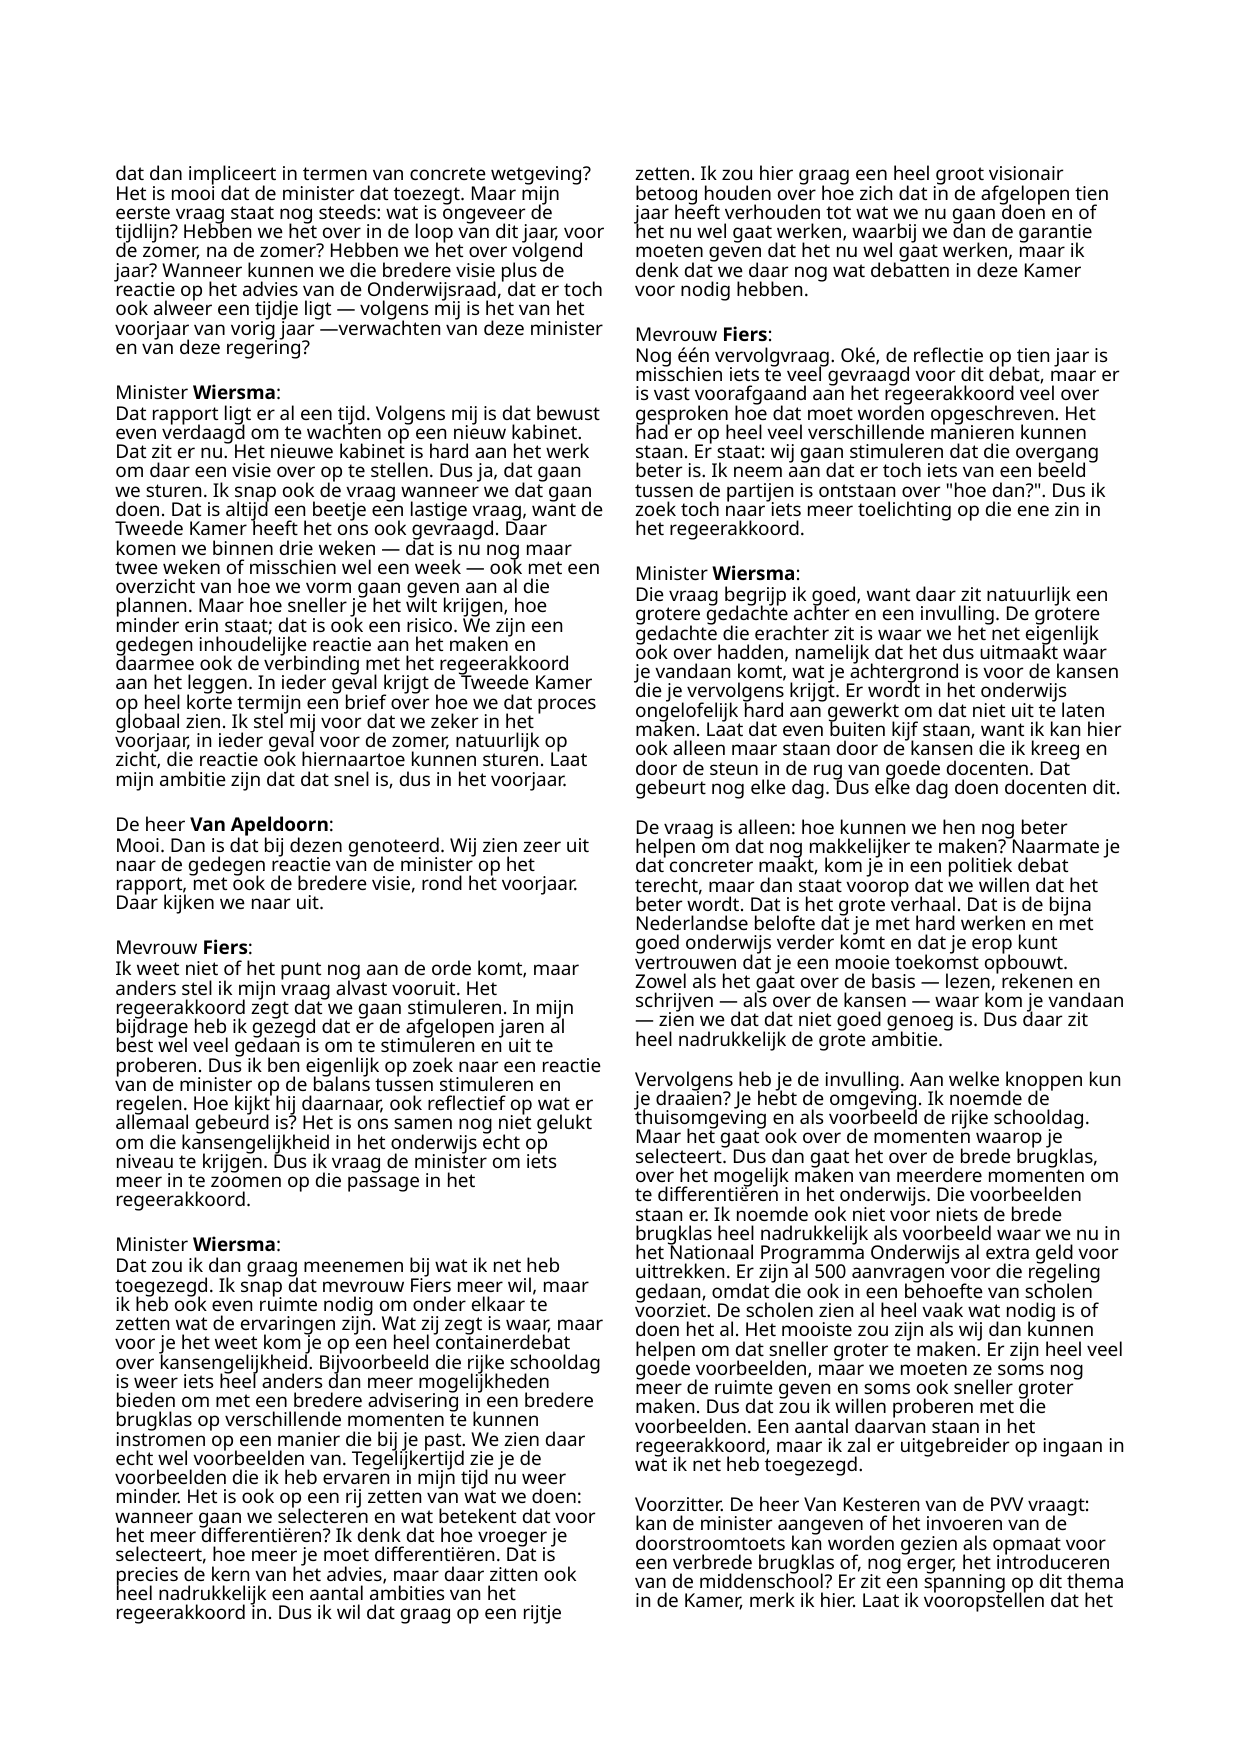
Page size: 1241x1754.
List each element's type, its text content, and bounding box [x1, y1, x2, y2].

text Ik weet niet of het punt nog aan de orde komt, maar anders stel ik mijn vraag alvast vooruit. Het regeerakkoord zegt dat we gaan stimuleren. In mijn bijdrage heb ik gezegd dat er de afgelopen jaren al best wel veel gedaan is om te stimuleren en uit te proberen. Dus ik ben eigenlijk op zoek naar een reactie van de minister op de balans tussen stimuleren en regelen. Hoe kijkt hij daarnaar, ook reflectief op wat er allemaal gebeurd is? Het is ons samen nog niet gelukt om die kansengelijkheid in het onderwijs echt op niveau te krijgen. Dus ik vraag de minister om iets meer in te zoomen op die passage in het regeerakkoord. [115, 960, 605, 1211]
text dat dan impliceert in termen van concrete wetgeving? Het is mooi dat de minister dat toezegt. Maar mijn eerste vraag staat nog steeds: wat is ongeveer de tijdlijn? Hebben we het over in de loop van dit jaar, voor de zomer, na de zomer? Hebben we het over volgend jaar? Wanneer kunnen we die bredere visie plus de reactie op het advies van de Onderwijsraad, dat er toch ook alweer een tijdje ligt — volgens mij is het van het voorjaar van vorig jaar —verwachten van deze minister en van deze regering? [115, 165, 605, 358]
text Mevrouw Fiers: [115, 934, 605, 960]
text zetten. Ik zou hier graag een heel groot visionair betoog houden over hoe zich dat in de afgelopen tien jaar heeft verhouden tot wat we nu gaan doen en of het nu wel gaat werken, waarbij we dan de garantie moeten geven dat het nu wel gaat werken, maar ik denk dat we daar nog wat debatten in deze Kamer voor nodig hebben. [635, 165, 1125, 300]
text Nog één vervolgvraag. Oké, de reflectie op tien jaar is misschien iets te veel gevraagd voor dit debat, maar er is vast voorafgaand aan het regeerakkoord veel over gesproken hoe dat moet worden opgeschreven. Het had er op heel veel verschillende manieren kunnen staan. Er staat: wij gaan stimuleren dat die overgang beter is. Ik neem aan dat er toch iets van een beeld tussen de partijen is ontstaan over "hoe dan?". Dus ik zoek toch naar iets meer toelichting op die ene zin in het regeerakkoord. [635, 347, 1125, 539]
text Mooi. Dan is dat bij dezen genoteerd. Wij zien zeer uit naar de gedegen reactie van de minister op het rapport, met ook de bredere visie, rond het voorjaar. Daar kijken we naar uit. [115, 837, 605, 914]
text Minister Wiersma: [115, 1232, 605, 1257]
text Dat rapport ligt er al een tijd. Volgens mij is dat bewust even verdaagd om te wachten op een nieuw kabinet. Dat zit er nu. Het nieuwe kabinet is hard aan het werk om daar een visie over op te stellen. Dus ja, dat gaan we sturen. Ik snap ook de vraag wanneer we dat gaan doen. Dat is altijd een beetje een lastige vraag, want de Tweede Kamer heeft het ons ook gevraagd. Daar komen we binnen drie weken — dat is nu nog maar twee weken of misschien wel een week — ook met een overzicht van hoe we vorm gaan geven aan al die plannen. Maar hoe sneller je het wilt krijgen, hoe minder erin staat; dat is ook een risico. We zijn een gedegen inhoudelijke reactie aan het maken en daarmee ook de verbinding met het regeerakkoord aan het leggen. In ieder geval krijgt de Tweede Kamer op heel korte termijn een brief over hoe we dat proces globaal zien. Ik stel mij voor dat we zeker in het voorjaar, in ieder geval voor de zomer, natuurlijk op zicht, die reactie ook hiernaartoe kunnen sturen. Laat mijn ambitie zijn dat dat snel is, dus in het voorjaar. [115, 404, 605, 790]
text Vervolgens heb je de invulling. Aan welke knoppen kun je draaien? Je hebt de omgeving. Ik noemde de thuisomgeving en als voorbeeld de rijke schooldag. Maar het gaat ook over de momenten waarop je selecteert. Dus dan gaat het over de brede brugklas, over het mogelijk maken van meerdere momenten om te differentiëren in het onderwijs. Die voorbeelden staan er. Ik noemde ook niet voor niets de brede brugklas heel nadrukkelijk als voorbeeld waar we nu in het Nationaal Programma Onderwijs al extra geld voor uittrekken. Er zijn al 500 aanvragen voor die regeling gedaan, omdat die ook in een behoefte van scholen voorziet. De scholen zien al heel vaak wat nodig is of doen het al. Het mooiste zou zijn als wij dan kunnen helpen om dat sneller groter te maken. Er zijn heel veel goede voorbeelden, maar we moeten ze soms nog meer de ruimte geven en soms ook sneller groter maken. Dus dat zou ik willen proberen met die voorbeelden. Een aantal daarvan staan in het regeerakkoord, maar ik zal er uitgebreider op ingaan in wat ik net heb toegezegd. [635, 1071, 1125, 1475]
text Dat zou ik dan graag meenemen bij wat ik net heb toegezegd. Ik snap dat mevrouw Fiers meer wil, maar ik heb ook even ruimte nodig om onder elkaar te zetten wat de ervaringen zijn. Wat zij zegt is waar, maar voor je het weet kom je op een heel containerdebat over kansengelijkheid. Bijvoorbeeld die rijke schooldag is weer iets heel anders dan meer mogelijkheden bieden om met een bredere advisering in een bredere brugklas op verschillende momenten te kunnen instromen op een manier die bij je past. We zien daar echt wel voorbeelden van. Tegelijkertijd zie je de voorbeelden die ik heb ervaren in mijn tijd nu weer minder. Het is ook op een rij zetten van wat we doen: wanneer gaan we selecteren en wat betekent dat voor het meer differentiëren? Ik denk dat hoe vroeger je selecteert, hoe meer je moet differentiëren. Dat is precies de kern van het advies, maar daar zitten ook heel nadrukkelijk een aantal ambities van het regeerakkoord in. Dus ik wil dat graag op een rijtje [115, 1257, 605, 1623]
text De heer Van Apeldoorn: [115, 811, 605, 837]
text De vraag is alleen: hoe kunnen we hen nog beter helpen om dat nog makkelijker te maken? Naarmate je dat concreter maakt, kom je in een politiek debat terecht, maar dan staat voorop dat we willen dat het beter wordt. Dat is het grote verhaal. Dat is de bijna Nederlandse belofte dat je met hard werken en met goed onderwijs verder komt en dat je erop kunt vertrouwen dat je een mooie toekomst opbouwt. Zowel als het gaat over de basis — lezen, rekenen en schrijven — als over de kansen — waar kom je vandaan — zien we dat dat niet goed genoeg is. Dus daar zit heel nadrukkelijk de grote ambitie. [635, 819, 1125, 1050]
text Minister Wiersma: [635, 560, 1125, 586]
text Minister Wiersma: [115, 379, 605, 404]
text Voorzitter. De heer Van Kesteren van de PVV vraagt: kan de minister aangeven of het invoeren van de doorstroomtoets kan worden gezien als opmaat voor een verbrede brugklas of, nog erger, het introduceren van de middenschool? Er zit een spanning op dit thema in de Kamer, merk ik hier. Laat ik vooropstellen dat het [635, 1496, 1125, 1612]
text Mevrouw Fiers: [635, 321, 1125, 347]
text Die vraag begrijp ik goed, want daar zit natuurlijk een grotere gedachte achter en een invulling. De grotere gedachte die erachter zit is waar we het net eigenlijk ook over hadden, namelijk dat het dus uitmaakt waar je vandaan komt, wat je achtergrond is voor de kansen die je vervolgens krijgt. Er wordt in het onderwijs ongelofelijk hard aan gewerkt om dat niet uit te laten maken. Laat dat even buiten kijf staan, want ik kan hier ook alleen maar staan door de kansen die ik kreeg en door de steun in de rug van goede docenten. Dat gebeurt nog elke dag. Dus elke dag doen docenten dit. [635, 586, 1125, 798]
